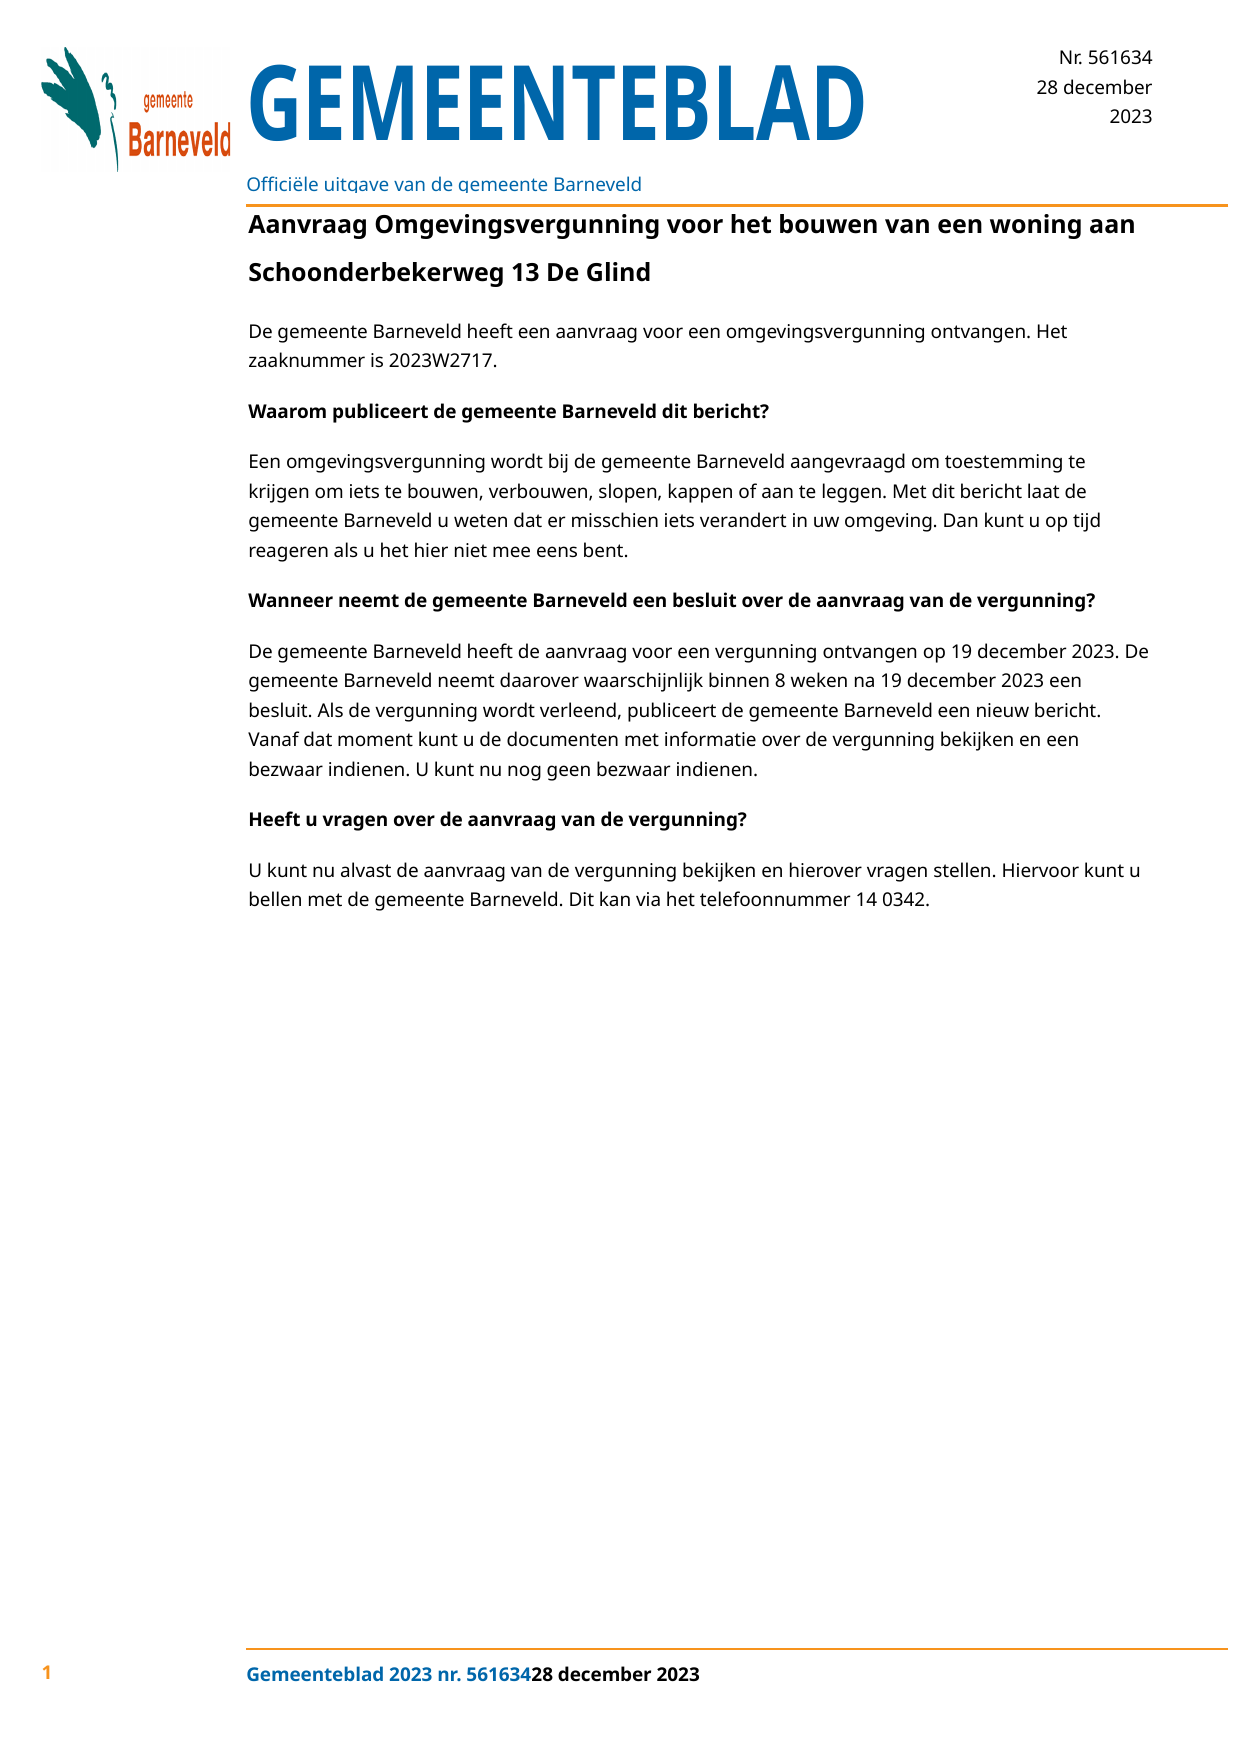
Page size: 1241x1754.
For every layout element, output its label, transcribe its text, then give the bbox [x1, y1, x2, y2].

picture [41, 47, 231, 172]
text Wanneer neemt de gemeente Barneveld een besluit over de aanvraag van de vergunning? [248, 587, 1152, 613]
text Een omgevingsvergunning wordt bij de gemeente Barneveld aangevraagd om toestemming te krijgen om iets te bouwen, verbouwen, slopen, kappen of aan te leggen. Met dit bericht laat de gemeente Barneveld u weten dat er misschien iets verandert in uw omgeving. Dan kunt u op tijd reageren als u het hier niet mee eens bent. [248, 448, 1152, 563]
text De gemeente Barneveld heeft de aanvraag voor een vergunning ontvangen op 19 december 2023. De gemeente Barneveld neemt daarover waarschijnlijk binnen 8 weken na 19 december 2023 een besluit. Als de vergunning wordt verleend, publiceert de gemeente Barneveld een nieuw bericht. Vanaf dat moment kunt u de documenten met informatie over de vergunning bekijken en een bezwaar indienen. U kunt nu nog geen bezwaar indienen. [248, 638, 1152, 782]
text U kunt nu alvast de aanvraag van de vergunning bekijken en hierover vragen stellen. Hiervoor kunt u bellen met de gemeente Barneveld. Dit kan via het telefoonnummer 14 0342. [248, 857, 1152, 912]
text Aanvraag Omgevingsvergunning voor het bouwen van een woning aan Schoonderbekerweg 13 De Glind [248, 207, 1152, 288]
text Waarom publiceert de gemeente Barneveld dit bericht? [248, 398, 1152, 424]
text De gemeente Barneveld heeft een aanvraag voor een omgevingsvergunning ontvangen. Het zaaknummer is 2023W2717. [248, 318, 1152, 373]
text Heeft u vragen over de aanvraag van de vergunning? [248, 807, 1152, 832]
